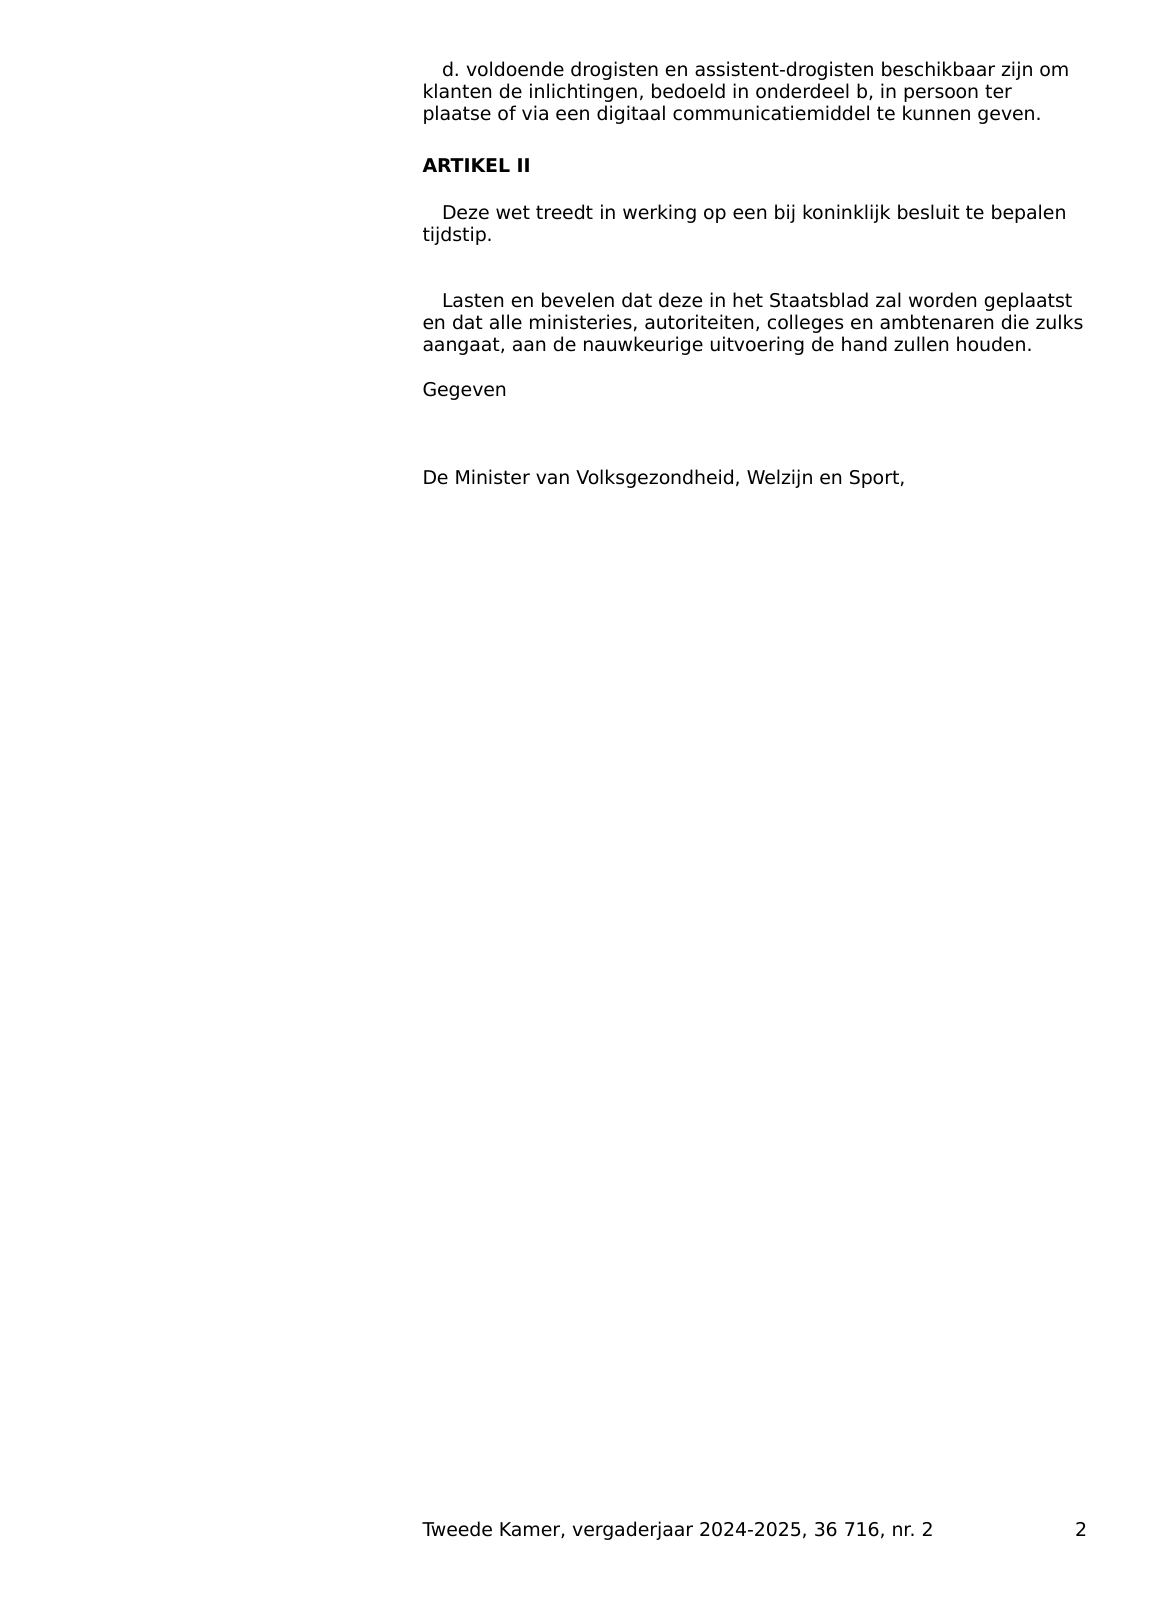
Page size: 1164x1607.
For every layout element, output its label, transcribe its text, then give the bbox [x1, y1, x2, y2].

text De Minister van Volksgezondheid, Welzijn en Sport, [422, 467, 1087, 489]
subtitle ARTIKEL II [422, 155, 1087, 177]
text Deze wet treedt in werking op een bij koninklijk besluit te bepalen tijdstip. [422, 202, 1087, 246]
text Lasten en bevelen dat deze in het Staatsblad zal worden geplaatst en dat alle ministeries, autoriteiten, colleges en ambtenaren die zulks aangaat, aan de nauwkeurige uitvoering de hand zullen houden. [422, 290, 1087, 356]
text Gegeven [422, 378, 1087, 400]
text d. voldoende drogisten en assistent-drogisten beschikbaar zijn om klanten de inlichtingen, bedoeld in onderdeel b, in persoon ter plaatse of via een digitaal communicatiemiddel te kunnen geven. [422, 59, 1087, 125]
